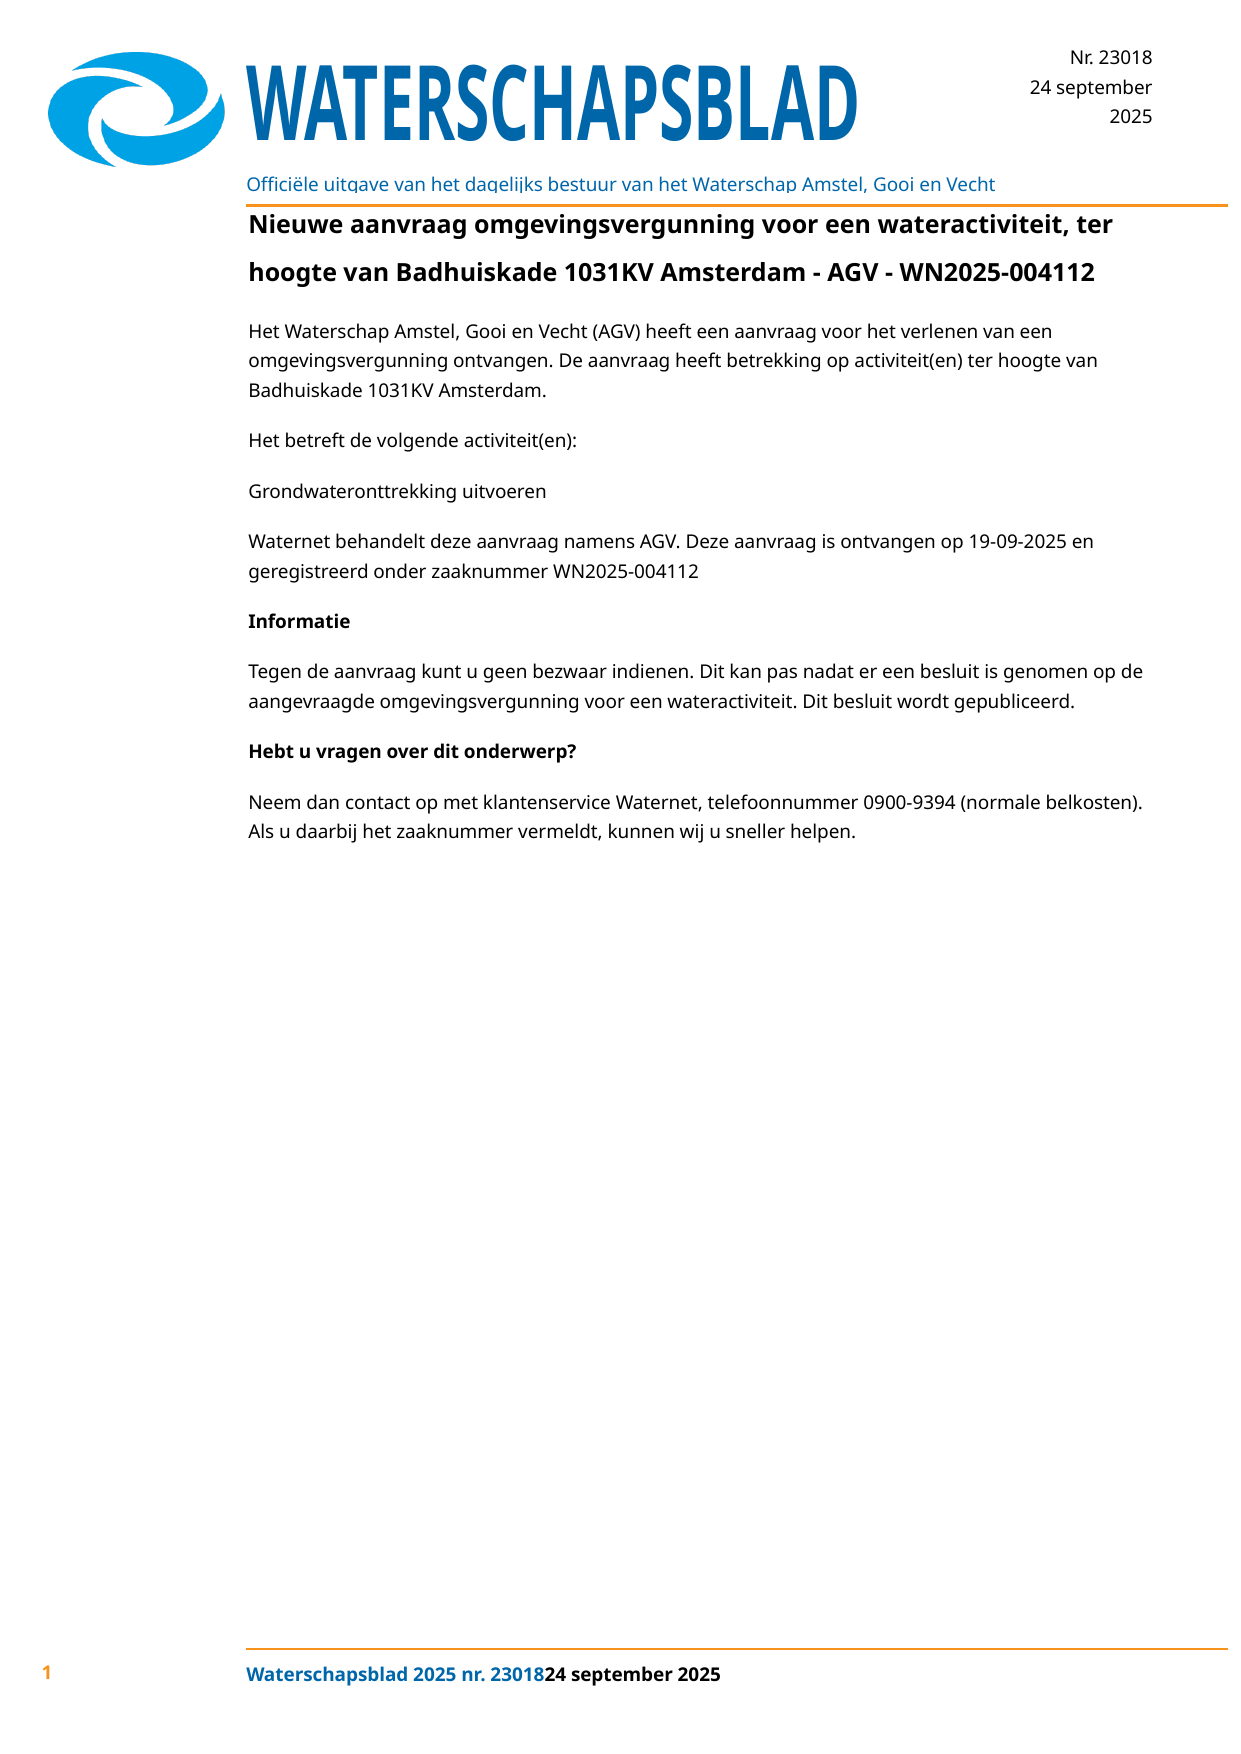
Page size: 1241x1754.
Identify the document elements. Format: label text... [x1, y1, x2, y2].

text Het Waterschap Amstel, Gooi en Vecht (AGV) heeft een aanvraag voor het verlenen van een omgevingsvergunning ontvangen. De aanvraag heeft betrekking op activiteit(en) ter hoogte van Badhuiskade 1031KV Amsterdam. [248, 318, 1152, 403]
text Hebt u vragen over dit onderwerp? [248, 739, 1152, 764]
text Informatie [248, 608, 1152, 634]
text Neem dan contact op met klantenservice Waternet, telefoonnummer 0900-9394 (normale belkosten). Als u daarbij het zaaknummer vermeldt, kunnen wij u sneller helpen. [248, 789, 1152, 844]
text Grondwateronttrekking uitvoeren [248, 478, 1152, 504]
text Waternet behandelt deze aanvraag namens AGV. Deze aanvraag is ontvangen op 19-09-2025 en geregistreerd onder zaaknummer WN2025-004112 [248, 528, 1152, 584]
picture [41, 47, 231, 172]
text Nieuwe aanvraag omgevingsvergunning voor een wateractiviteit, ter hoogte van Badhuiskade 1031KV Amsterdam - AGV - WN2025-004112 [248, 207, 1152, 288]
text Het betreft de volgende activiteit(en): [248, 427, 1152, 453]
text Tegen de aanvraag kunt u geen bezwaar indienen. Dit kan pas nadat er een besluit is genomen op de aangevraagde omgevingsvergunning voor een wateractiviteit. Dit besluit wordt gepubliceerd. [248, 659, 1152, 714]
